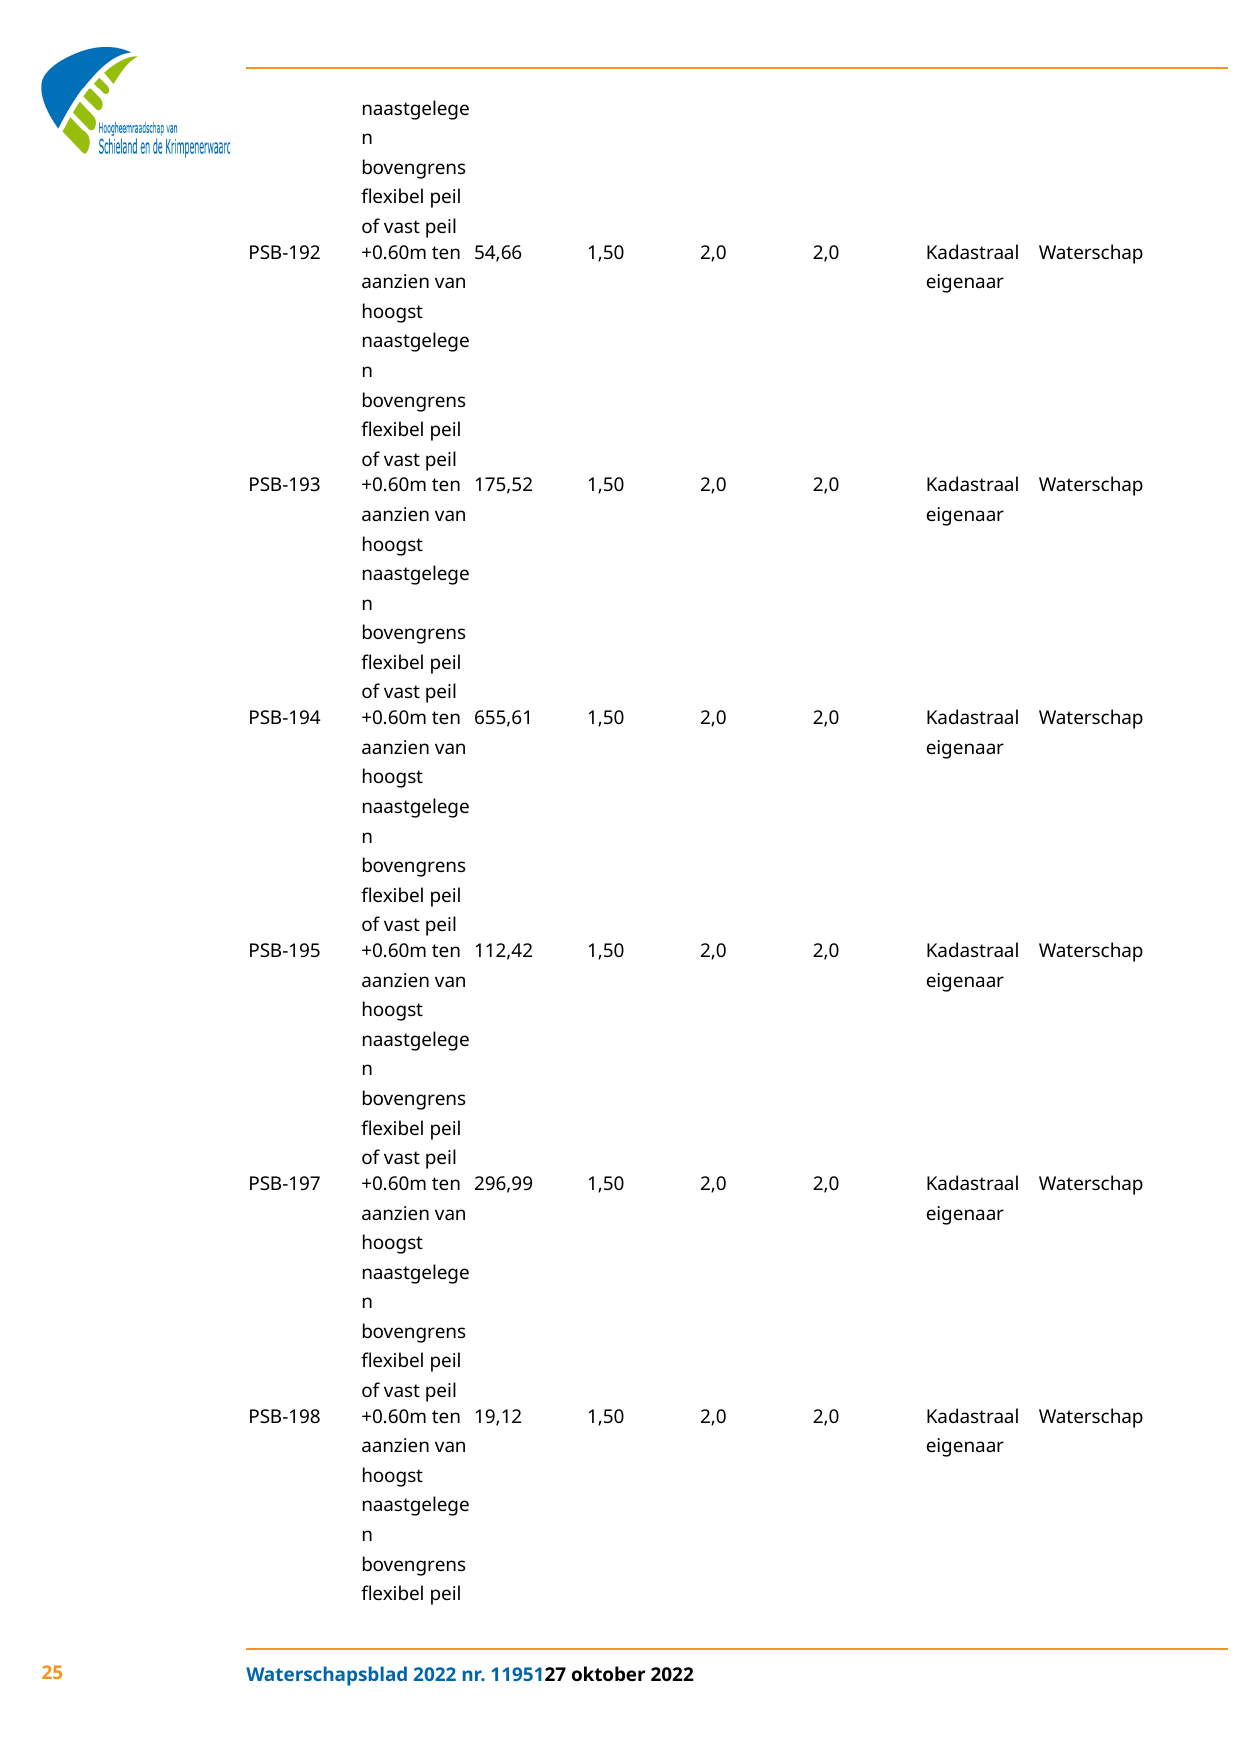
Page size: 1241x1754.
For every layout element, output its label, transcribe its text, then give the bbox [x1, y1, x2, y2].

table_cell Waterschap [1039, 937, 1152, 1170]
table_cell 1,50 [587, 239, 700, 472]
table_cell Kadastraal eigenaar [926, 1170, 1038, 1403]
table_cell PSB-192 [248, 239, 361, 472]
table_cell +0.60m ten aanzien van hoogst naastgelegen bovengrens flexibel peil of vast peil [361, 239, 474, 472]
table_cell [474, 95, 587, 239]
table_cell 2,0 [700, 1403, 813, 1606]
table_cell [1039, 95, 1152, 239]
table_cell 2,0 [813, 472, 926, 704]
table_cell Kadastraal eigenaar [926, 705, 1038, 937]
table_cell 2,0 [813, 239, 926, 472]
table_cell +0.60m ten aanzien van hoogst naastgelegen bovengrens flexibel peil of vast peil [361, 937, 474, 1170]
table_cell 296,99 [474, 1170, 587, 1403]
table_cell 2,0 [700, 1170, 813, 1403]
table_cell Kadastraal eigenaar [926, 1403, 1038, 1606]
table_cell 112,42 [474, 937, 587, 1170]
table_cell [926, 95, 1038, 239]
table_cell PSB-198 [248, 1403, 361, 1606]
table_cell PSB-193 [248, 472, 361, 704]
table_cell [813, 95, 926, 239]
table_cell Waterschap [1039, 1403, 1152, 1606]
table_cell 1,50 [587, 472, 700, 704]
table_cell 2,0 [700, 472, 813, 704]
table_cell +0.60m ten aanzien van hoogst naastgelegen bovengrens flexibel peil of vast peil [361, 705, 474, 937]
table_cell +0.60m ten aanzien van hoogst naastgelegen bovengrens flexibel peil of vast peil [361, 1170, 474, 1403]
table_cell +0.60m ten aanzien van hoogst naastgelegen bovengrens flexibel peil of vast peil [361, 472, 474, 704]
table_cell 1,50 [587, 1403, 700, 1606]
table_cell [248, 95, 361, 239]
table_cell 2,0 [700, 937, 813, 1170]
table_cell 54,66 [474, 239, 587, 472]
table_cell Waterschap [1039, 1170, 1152, 1403]
table_cell Waterschap [1039, 705, 1152, 937]
table_cell 2,0 [813, 705, 926, 937]
table_cell [587, 95, 700, 239]
table_cell [700, 95, 813, 239]
table_cell PSB-197 [248, 1170, 361, 1403]
table_cell 655,61 [474, 705, 587, 937]
table_cell 1,50 [587, 1170, 700, 1403]
table_cell Kadastraal eigenaar [926, 472, 1038, 704]
table_cell 2,0 [700, 239, 813, 472]
table_cell 2,0 [813, 1170, 926, 1403]
table_cell naastgelegen bovengrens flexibel peil of vast peil [361, 95, 474, 239]
table_cell PSB-195 [248, 937, 361, 1170]
table_cell PSB-194 [248, 705, 361, 937]
table_cell 19,12 [474, 1403, 587, 1606]
picture [41, 47, 231, 172]
table_cell 175,52 [474, 472, 587, 704]
table_cell 2,0 [813, 1403, 926, 1606]
table_cell +0.60m ten aanzien van hoogst naastgelegen bovengrens flexibel peil [361, 1403, 474, 1606]
table_cell 1,50 [587, 937, 700, 1170]
table_cell 2,0 [700, 705, 813, 937]
table_cell Waterschap [1039, 472, 1152, 704]
table_cell 1,50 [587, 705, 700, 937]
table_cell Kadastraal eigenaar [926, 937, 1038, 1170]
table_cell Waterschap [1039, 239, 1152, 472]
table_cell 2,0 [813, 937, 926, 1170]
table_cell Kadastraal eigenaar [926, 239, 1038, 472]
